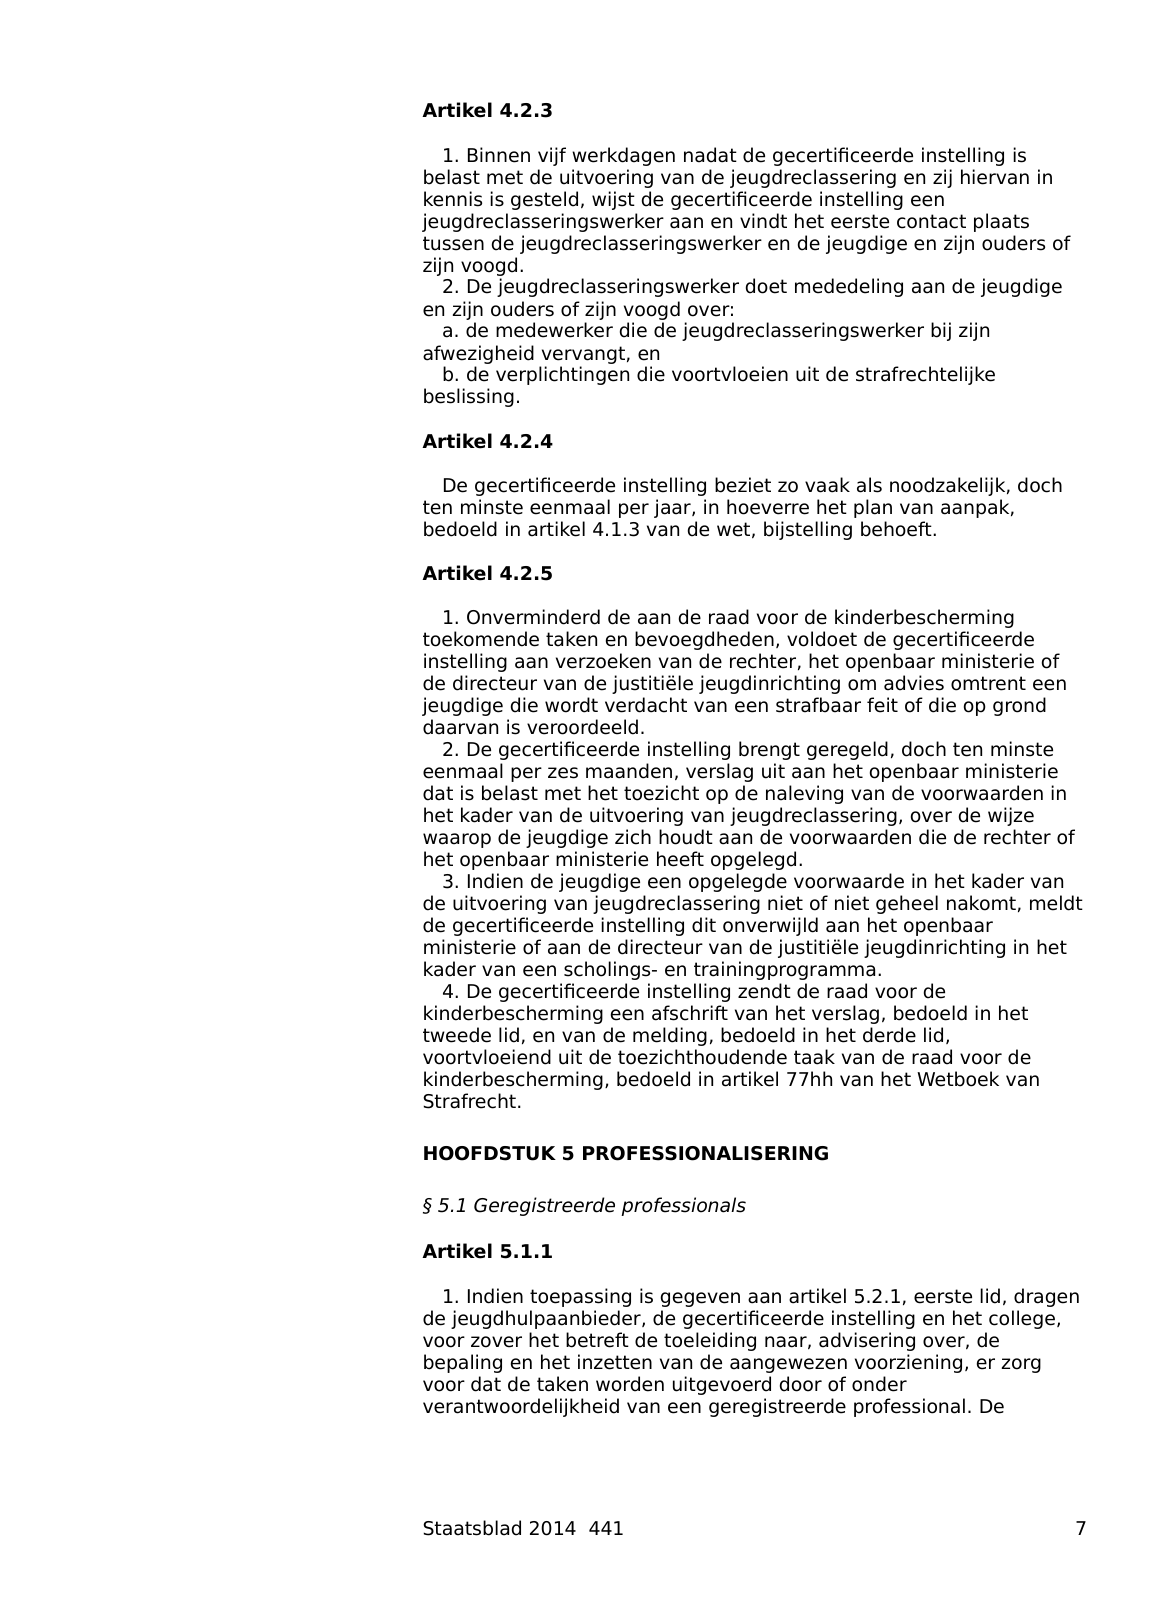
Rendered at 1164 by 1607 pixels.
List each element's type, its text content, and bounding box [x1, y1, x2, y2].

text 3. Indien de jeugdige een opgelegde voorwaarde in het kader van de uitvoering van jeugdreclassering niet of niet geheel nakomt, meldt de gecertificeerde instelling dit onverwijld aan het openbaar ministerie of aan de directeur van de justitiële jeugdinrichting in het kader van een scholings- en trainingprogramma. [422, 871, 1087, 981]
text 2. De gecertificeerde instelling brengt geregeld, doch ten minste eenmaal per zes maanden, verslag uit aan het openbaar ministerie dat is belast met het toezicht op de naleving van de voorwaarden in het kader van de uitvoering van jeugdreclassering, over de wijze waarop de jeugdige zich houdt aan de voorwaarden die de rechter of het openbaar ministerie heeft opgelegd. [422, 739, 1087, 871]
subtitle Artikel 4.2.3 [422, 100, 1087, 122]
subtitle Artikel 4.2.4 [422, 431, 1087, 452]
text 2. De jeugdreclasseringswerker doet mededeling aan de jeugdige en zijn ouders of zijn voogd over: [422, 276, 1087, 320]
text a. de medewerker die de jeugdreclasseringswerker bij zijn afwezigheid vervangt, en [422, 320, 1087, 364]
text De gecertificeerde instelling beziet zo vaak als noodzakelijk, doch ten minste eenmaal per jaar, in hoeverre het plan van aanpak, bedoeld in artikel 4.1.3 van de wet, bijstelling behoeft. [422, 475, 1087, 541]
text 1. Indien toepassing is gegeven aan artikel 5.2.1, eerste lid, dragen de jeugdhulpaanbieder, de gecertificeerde instelling en het college, voor zover het betreft de toeleiding naar, advisering over, de bepaling en het inzetten van de aangewezen voorziening, er zorg voor dat de taken worden uitgevoerd door of onder verantwoordelijkheid van een geregistreerde professional. De [422, 1286, 1087, 1417]
subtitle HOOFDSTUK 5 PROFESSIONALISERING [422, 1142, 1087, 1164]
text 4. De gecertificeerde instelling zendt de raad voor de kinderbescherming een afschrift van het verslag, bedoeld in het tweede lid, en van de melding, bedoeld in het derde lid, voortvloeiend uit de toezichthoudende taak van de raad voor de kinderbescherming, bedoeld in artikel 77hh van het Wetboek van Strafrecht. [422, 981, 1087, 1112]
subtitle Artikel 5.1.1 [422, 1241, 1087, 1263]
subtitle Artikel 4.2.5 [422, 563, 1087, 585]
text b. de verplichtingen die voortvloeien uit de strafrechtelijke beslissing. [422, 364, 1087, 408]
text 1. Binnen vijf werkdagen nadat de gecertificeerde instelling is belast met de uitvoering van de jeugdreclassering en zij hiervan in kennis is gesteld, wijst de gecertificeerde instelling een jeugdreclasseringswerker aan en vindt het eerste contact plaats tussen de jeugdreclasseringswerker en de jeugdige en zijn ouders of zijn voogd. [422, 144, 1087, 276]
text 1. Onverminderd de aan de raad voor de kinderbescherming toekomende taken en bevoegdheden, voldoet de gecertificeerde instelling aan verzoeken van de rechter, het openbaar ministerie of de directeur van de justitiële jeugdinrichting om advies omtrent een jeugdige die wordt verdacht van een strafbaar feit of die op grond daarvan is veroordeeld. [422, 607, 1087, 739]
subtitle § 5.1 Geregistreerde professionals [422, 1194, 1087, 1216]
